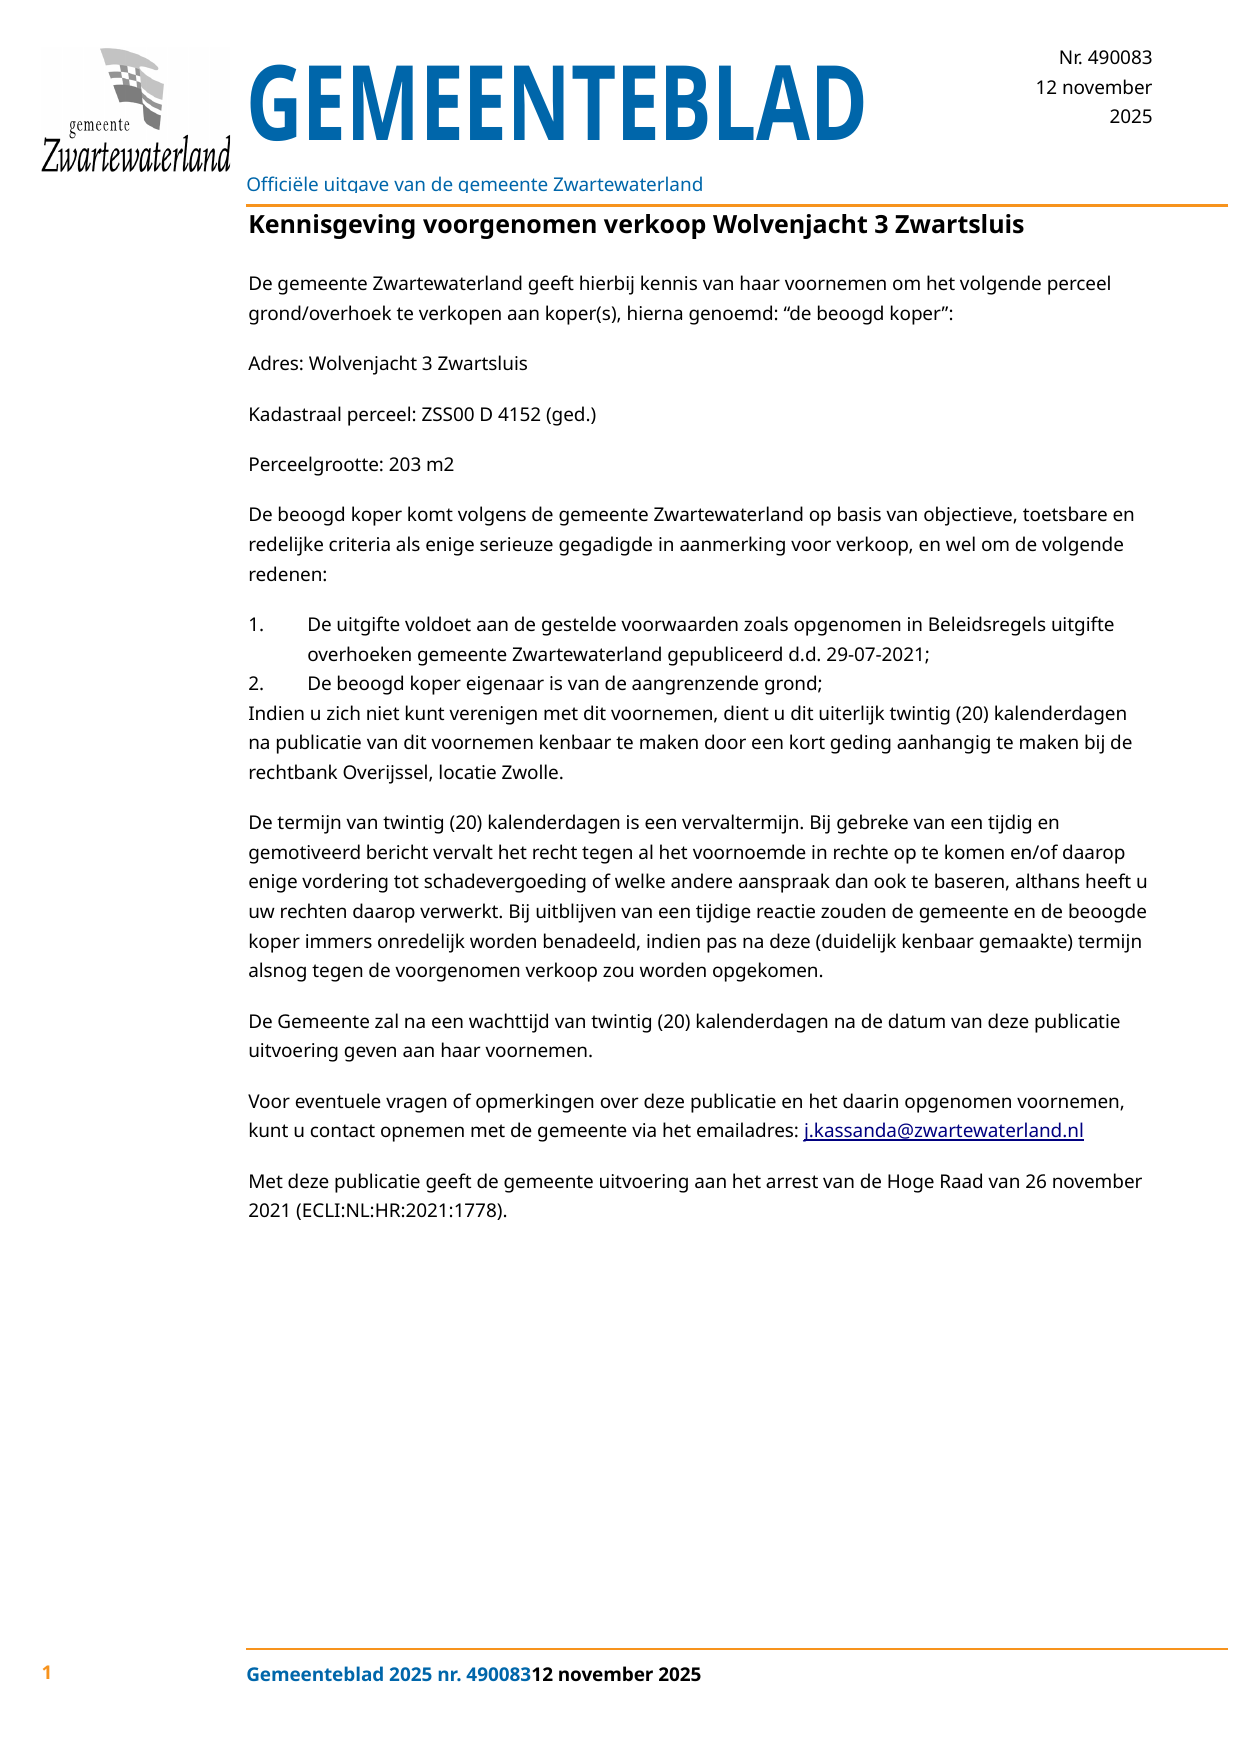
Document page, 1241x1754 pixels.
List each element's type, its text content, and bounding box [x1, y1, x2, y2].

text Perceelgrootte: 203 m2 [248, 451, 1152, 477]
text Met deze publicatie geeft de gemeente uitvoering aan het arrest van de Hoge Raad van 26 november 2021 (ECLI:NL:HR:2021:1778). [248, 1168, 1152, 1223]
text De gemeente Zwartewaterland geeft hierbij kennis van haar voornemen om het volgende perceel grond/overhoek te verkopen aan koper(s), hierna genoemd: “de beoogd koper”: [248, 270, 1152, 326]
list De beoogd koper eigenaar is van de aangrenzende grond; [248, 670, 1152, 696]
text De beoogd koper komt volgens de gemeente Zwartewaterland op basis van objectieve, toetsbare en redelijke criteria als enige serieuze gegadigde in aanmerking voor verkoop, en wel om de volgende redenen: [248, 502, 1152, 586]
text De termijn van twintig (20) kalenderdagen is een vervaltermijn. Bij gebreke van een tijdig en gemotiveerd bericht vervalt het recht tegen al het voornoemde in rechte op te komen en/of daarop enige vordering tot schadevergoeding of welke andere aanspraak dan ook te baseren, althans heeft u uw rechten daarop verwerkt. Bij uitblijven van een tijdige reactie zouden de gemeente en de beoogde koper immers onredelijk worden benadeeld, indien pas na deze (duidelijk kenbaar gemaakte) termijn alsnog tegen de voorgenomen verkoop zou worden opgekomen. [248, 809, 1152, 983]
text Indien u zich niet kunt verenigen met dit voornemen, dient u dit uiterlijk twintig (20) kalenderdagen na publicatie van dit voornemen kenbaar te maken door een kort geding aanhangig te maken bij de rechtbank Overijssel, locatie Zwolle. [248, 700, 1152, 785]
list De uitgifte voldoet aan de gestelde voorwaarden zoals opgenomen in Beleidsregels uitgifte overhoeken gemeente Zwartewaterland gepubliceerd d.d. 29-07-2021; [248, 611, 1152, 666]
text De Gemeente zal na een wachttijd van twintig (20) kalenderdagen na de datum van deze publicatie uitvoering geven aan haar voornemen. [248, 1008, 1152, 1063]
text Kadastraal perceel: ZSS00 D 4152 (ged.) [248, 401, 1152, 426]
text Adres: Wolvenjacht 3 Zwartsluis [248, 350, 1152, 376]
picture [41, 47, 231, 172]
text Kennisgeving voorgenomen verkoop Wolvenjacht 3 Zwartsluis [248, 207, 1152, 241]
text Voor eventuele vragen of opmerkingen over deze publicatie en het daarin opgenomen voornemen, kunt u contact opnemen met de gemeente via het emailadres: j.kassanda@zwartewaterland.nl [248, 1088, 1152, 1143]
